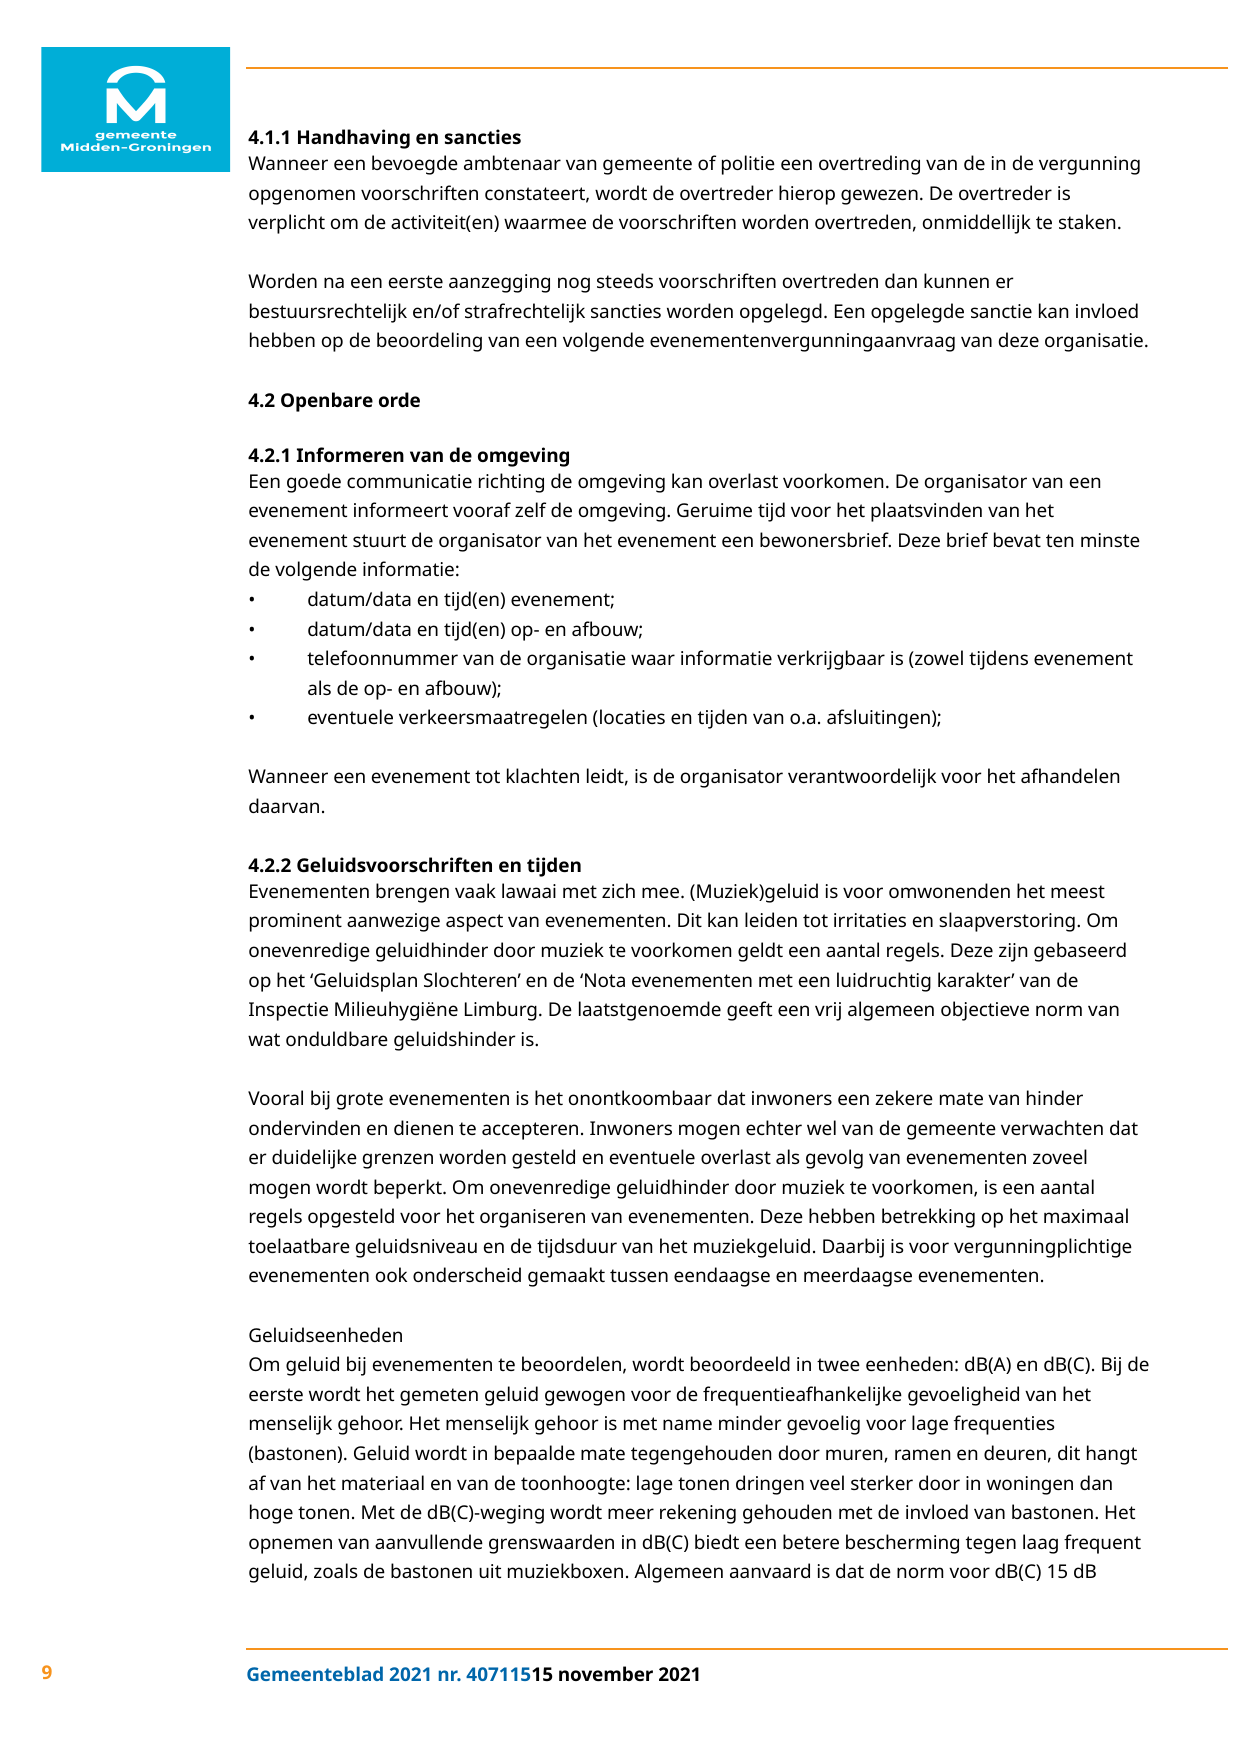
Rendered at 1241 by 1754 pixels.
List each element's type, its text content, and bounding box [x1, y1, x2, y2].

picture [108, 66, 164, 82]
picture [184, 146, 190, 153]
list telefoonnummer van de organisatie waar informatie verkrijgbaar is (zowel tijdens evenement als de op- en afbouw); [248, 645, 1152, 701]
text Geluidseenheden [248, 1322, 1152, 1348]
list eventuele verkeersmaatregelen (locaties en tijden van o.a. afsluitingen); [248, 704, 1152, 730]
text 4.2.1 Informeren van de omgeving [248, 442, 1152, 468]
text 4.1.1 Handhaving en sancties [248, 124, 1152, 150]
text Wanneer een evenement tot klachten leidt, is de organisator verantwoordelijk voor het afhandelen daarvan. [248, 764, 1152, 819]
text Worden na een eerste aanzegging nog steeds voorschriften overtreden dan kunnen er bestuursrechtelijk en/of strafrechtelijk sancties worden opgelegd. Een opgelegde sanctie kan invloed hebben op de beoordeling van een volgende evenementenvergunningaanvraag van deze organisatie. [248, 268, 1152, 353]
text Een goede communicatie richting de omgeving kan overlast voorkomen. De organisator van een evenement informeert vooraf zelf de omgeving. Geruime tijd voor het plaatsvinden van het evenement stuurt de organisator van het evenement een bewonersbrief. Deze brief bevat ten minste de volgende informatie: [248, 468, 1152, 582]
text Wanneer een bevoegde ambtenaar van gemeente of politie een overtreding van de in de vergunning opgenomen voorschriften constateert, wordt de overtreder hierop gewezen. De overtreder is verplicht om de activiteit(en) waarmee de voorschriften worden overtreden, onmiddellijk te staken. [248, 150, 1152, 235]
text Evenementen brengen vaak lawaai met zich mee. (Muziek)geluid is voor omwonenden het meest prominent aanwezige aspect van evenementen. Dit kan leiden tot irritaties en slaapverstoring. Om onevenredige geluidhinder door muziek te voorkomen geldt een aantal regels. Deze zijn gebaseerd op het ‘Geluidsplan Slochteren’ en de ‘Nota evenementen met een luidruchtig karakter’ van de Inspectie Milieuhygiëne Limburg. De laatstgenoemde geeft een vrij algemeen objectieve norm van wat onduldbare geluidshinder is. [248, 878, 1152, 1052]
list datum/data en tijd(en) op- en afbouw; [248, 616, 1152, 641]
text Vooral bij grote evenementen is het onontkoombaar dat inwoners een zekere mate van hinder ondervinden en dienen te accepteren. Inwoners mogen echter wel van de gemeente verwachten dat er duidelijke grenzen worden gesteld en eventuele overlast als gevolg van evenementen zoveel mogen wordt beperkt. Om onevenredige geluidhinder door muziek te voorkomen, is een aantal regels opgesteld voor het organiseren van evenementen. Deze hebben betrekking op het maximaal toelaatbare geluidsniveau en de tijdsduur van het muziekgeluid. Daarbij is voor vergunningplichtige evenementen ook onderscheid gemaakt tussen eendaagse en meerdaagse evenementen. [248, 1085, 1152, 1288]
text 4.2 Openbare orde [248, 387, 1152, 412]
text Om geluid bij evenementen te beoordelen, wordt beoordeeld in twee eenheden: dB(A) en dB(C). Bij de eerste wordt het gemeten geluid gewogen voor de frequentieafhankelijke gevoeligheid van het menselijk gehoor. Het menselijk gehoor is met name minder gevoelig voor lage frequenties (bastonen). Geluid wordt in bepaalde mate tegengehouden door muren, ramen en deuren, dit hangt af van het materiaal en van de toonhoogte: lage tonen dringen veel sterker door in woningen dan hoge tonen. Met de dB(C)-weging wordt meer rekening gehouden met de invloed van bastonen. Het opnemen van aanvullende grenswaarden in dB(C) biedt een betere bescherming tegen laag frequent geluid, zoals de bastonen uit muziekboxen. Algemeen aanvaard is dat de norm voor dB(C) 15 dB [248, 1351, 1152, 1584]
text 4.2.2 Geluidsvoorschriften en tijden [248, 852, 1152, 878]
picture [107, 89, 165, 122]
list datum/data en tijd(en) evenement; [248, 586, 1152, 612]
